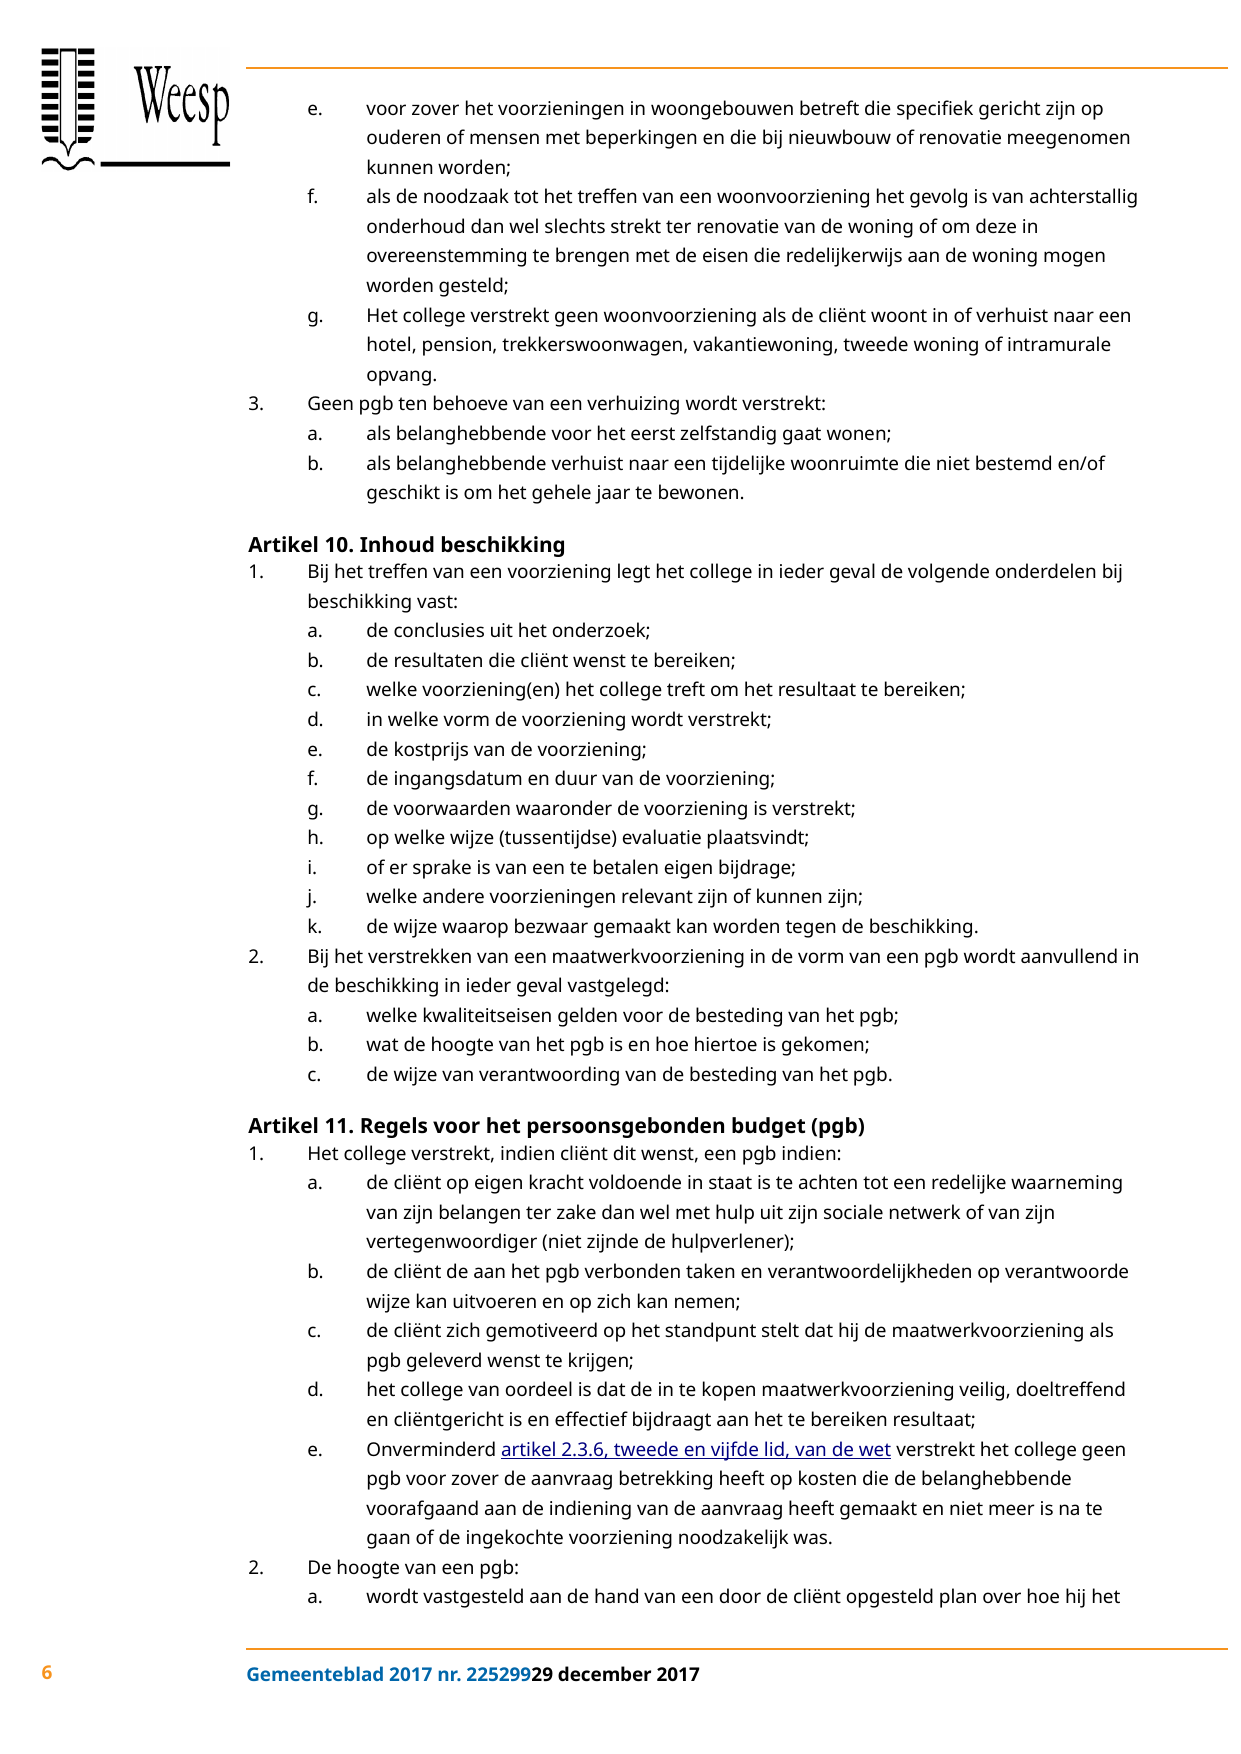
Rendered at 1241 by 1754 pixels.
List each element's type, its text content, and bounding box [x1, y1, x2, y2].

list wordt vastgesteld aan de hand van een door de cliënt opgesteld plan over hoe hij het [307, 1584, 1152, 1609]
list het college van oordeel is dat de in te kopen maatwerkvoorziening veilig, doeltreffend en cliëntgericht is en effectief bijdraagt aan het te bereiken resultaat; [307, 1377, 1152, 1432]
list als de noodzaak tot het treffen van een woonvoorziening het gevolg is van achterstallig onderhoud dan wel slechts strekt ter renovatie van de woning of om deze in overeenstemming te brengen met de eisen die redelijkerwijs aan de woning mogen worden gesteld; [307, 183, 1152, 298]
list Geen pgb ten behoeve van een verhuizing wordt verstrekt: [248, 391, 1152, 416]
list in welke vorm de voorziening wordt verstrekt; [307, 706, 1152, 732]
list Bij het treffen van een voorziening legt het college in ieder geval de volgende onderdelen bij beschikking vast: [248, 558, 1152, 613]
list voor zover het voorzieningen in woongebouwen betreft die specifiek gericht zijn op ouderen of mensen met beperkingen en die bij nieuwbouw of renovatie meegenomen kunnen worden; [307, 95, 1152, 180]
list welke kwaliteitseisen gelden voor de besteding van het pgb; [307, 1002, 1152, 1028]
list welke voorziening(en) het college treft om het resultaat te bereiken; [307, 677, 1152, 702]
list de cliënt zich gemotiveerd op het standpunt stelt dat hij de maatwerkvoorziening als pgb geleverd wenst te krijgen; [307, 1317, 1152, 1373]
list als belanghebbende verhuist naar een tijdelijke woonruimte die niet bestemd en/of geschikt is om het gehele jaar te bewonen. [307, 450, 1152, 505]
list de kostprijs van de voorziening; [307, 736, 1152, 761]
list op welke wijze (tussentijdse) evaluatie plaatsvindt; [307, 824, 1152, 850]
list De hoogte van een pgb: [248, 1554, 1152, 1580]
list de conclusies uit het onderzoek; [307, 617, 1152, 643]
list als belanghebbende voor het eerst zelfstandig gaat wonen; [307, 420, 1152, 446]
text Artikel 10. Inhoud beschikking [248, 530, 1152, 558]
list Het college verstrekt, indien cliënt dit wenst, een pgb indien: [248, 1140, 1152, 1166]
list Bij het verstrekken van een maatwerkvoorziening in de vorm van een pgb wordt aanvullend in de beschikking in ieder geval vastgelegd: [248, 943, 1152, 998]
list Onverminderd artikel 2.3.6, tweede en vijfde lid, van de wet verstrekt het college geen pgb voor zover de aanvraag betrekking heeft op kosten die de belanghebbende voorafgaand aan de indiening van de aanvraag heeft gemaakt en niet meer is na te gaan of de ingekochte voorziening noodzakelijk was. [307, 1436, 1152, 1550]
list wat de hoogte van het pgb is en hoe hiertoe is gekomen; [307, 1032, 1152, 1057]
list welke andere voorzieningen relevant zijn of kunnen zijn; [307, 884, 1152, 909]
list of er sprake is van een te betalen eigen bijdrage; [307, 854, 1152, 880]
list de resultaten die cliënt wenst te bereiken; [307, 647, 1152, 673]
list de ingangsdatum en duur van de voorziening; [307, 765, 1152, 791]
list de cliënt op eigen kracht voldoende in staat is te achten tot een redelijke waarneming van zijn belangen ter zake dan wel met hulp uit zijn sociale netwerk of van zijn vertegenwoordiger (niet zijnde de hulpverlener); [307, 1169, 1152, 1254]
list de cliënt de aan het pgb verbonden taken en verantwoordelijkheden op verantwoorde wijze kan uitvoeren en op zich kan nemen; [307, 1258, 1152, 1314]
list Het college verstrekt geen woonvoorziening als de cliënt woont in of verhuist naar een hotel, pension, trekkerswoonwagen, vakantiewoning, tweede woning of intramurale opvang. [307, 302, 1152, 387]
list de voorwaarden waaronder de voorziening is verstrekt; [307, 795, 1152, 821]
picture [41, 47, 231, 172]
list de wijze waarop bezwaar gemaakt kan worden tegen de beschikking. [307, 913, 1152, 939]
list de wijze van verantwoording van de besteding van het pgb. [307, 1061, 1152, 1087]
text Artikel 11. Regels voor het persoonsgebonden budget (pgb) [248, 1112, 1152, 1140]
